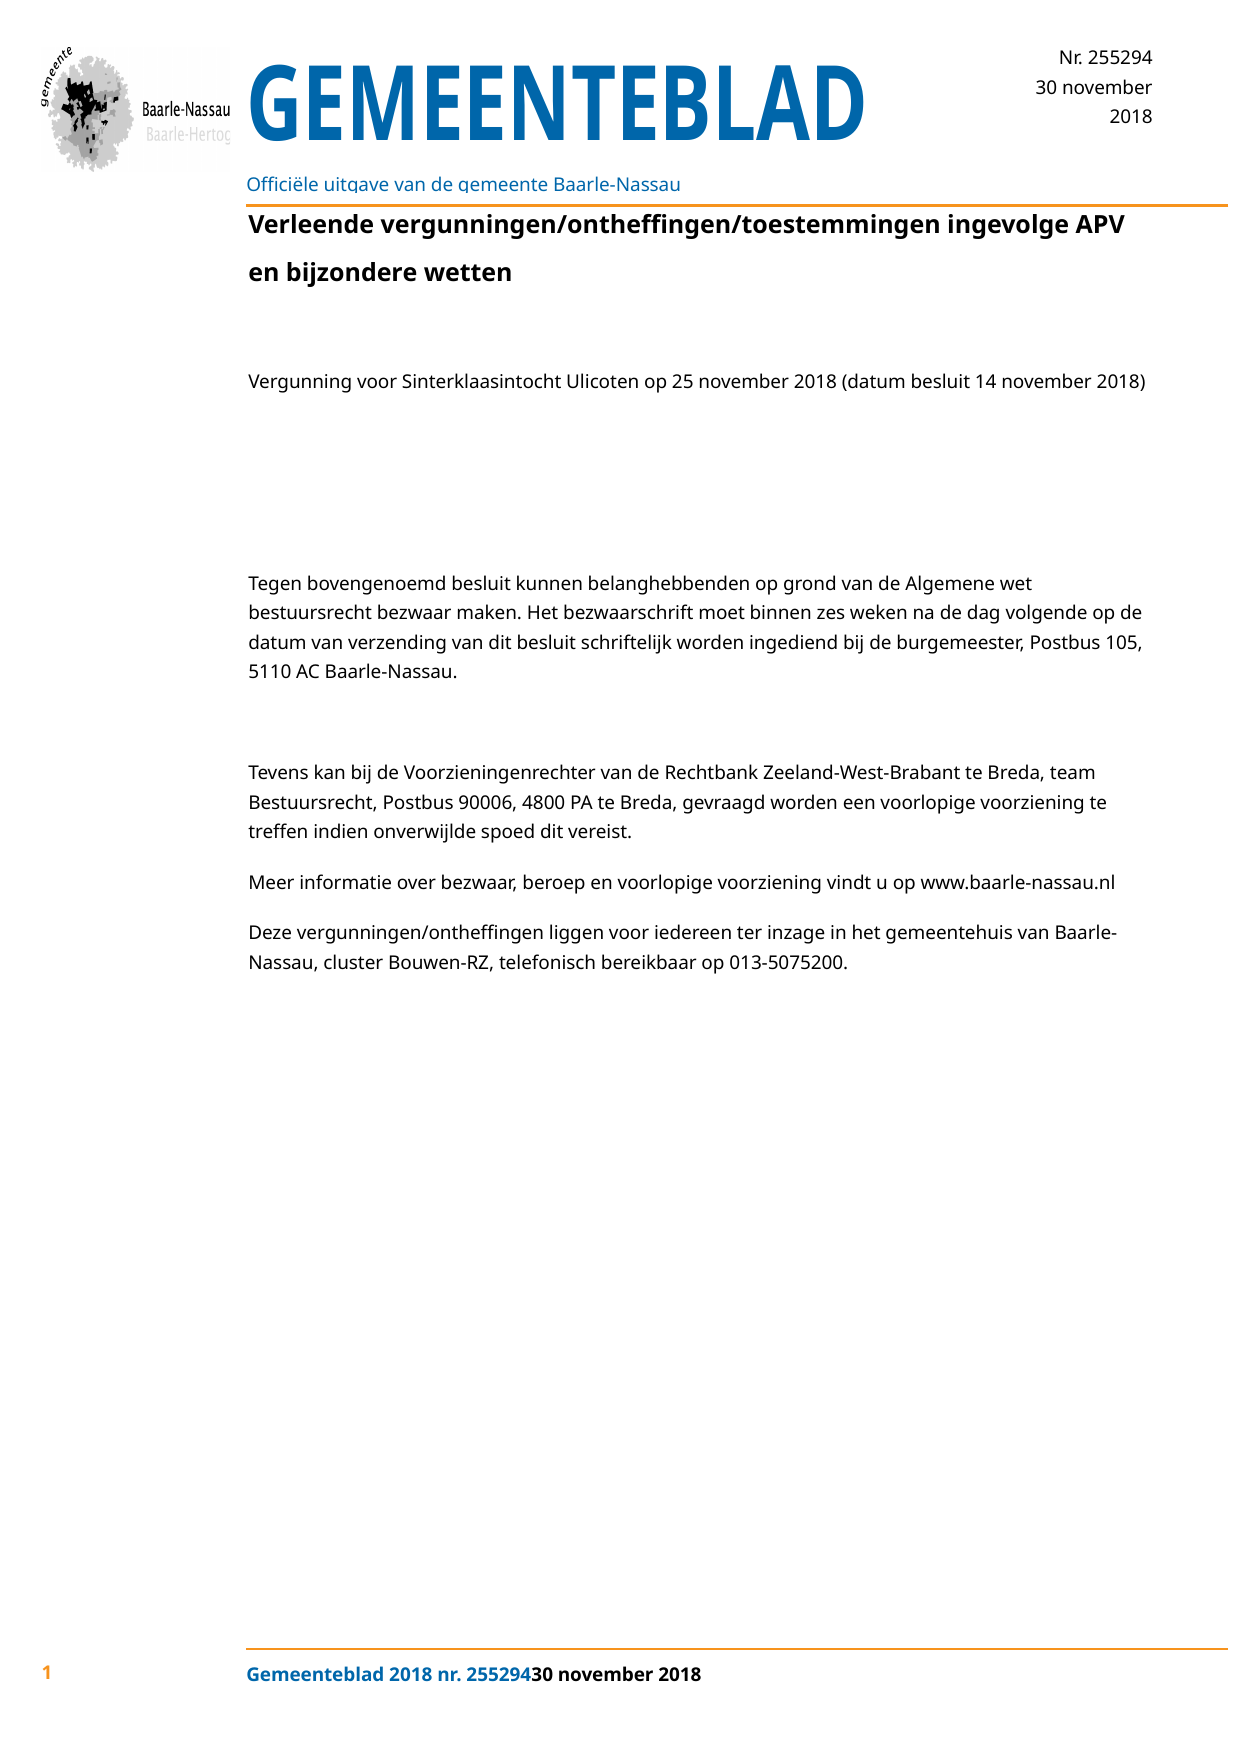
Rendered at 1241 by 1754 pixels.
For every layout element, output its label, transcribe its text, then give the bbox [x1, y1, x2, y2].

picture [41, 47, 231, 172]
text Vergunning voor Sinterklaasintocht Ulicoten op 25 november 2018 (datum besluit 14 november 2018) [248, 368, 1152, 394]
text Tevens kan bij de Voorzieningenrechter van de Rechtbank Zeeland-West-Brabant te Breda, team Bestuursrecht, Postbus 90006, 4800 PA te Breda, gevraagd worden een voorlopige voorziening te treffen indien onverwijlde spoed dit vereist. [248, 759, 1152, 844]
text Tegen bovengenoemd besluit kunnen belanghebbenden op grond van de Algemene wet bestuursrecht bezwaar maken. Het bezwaarschrift moet binnen zes weken na de dag volgende op de datum van verzending van dit besluit schriftelijk worden ingediend bij de burgemeester, Postbus 105, 5110 AC Baarle-Nassau. [248, 570, 1152, 684]
text Meer informatie over bezwaar, beroep en voorlopige voorziening vindt u op www.baarle-nassau.nl [248, 869, 1152, 895]
text Verleende vergunningen/ontheffingen/toestemmingen ingevolge APV en bijzondere wetten [248, 207, 1152, 288]
text Deze vergunningen/ontheffingen liggen voor iedereen ter inzage in het gemeentehuis van Baarle-Nassau, cluster Bouwen-RZ, telefonisch bereikbaar op 013-5075200. [248, 919, 1152, 975]
